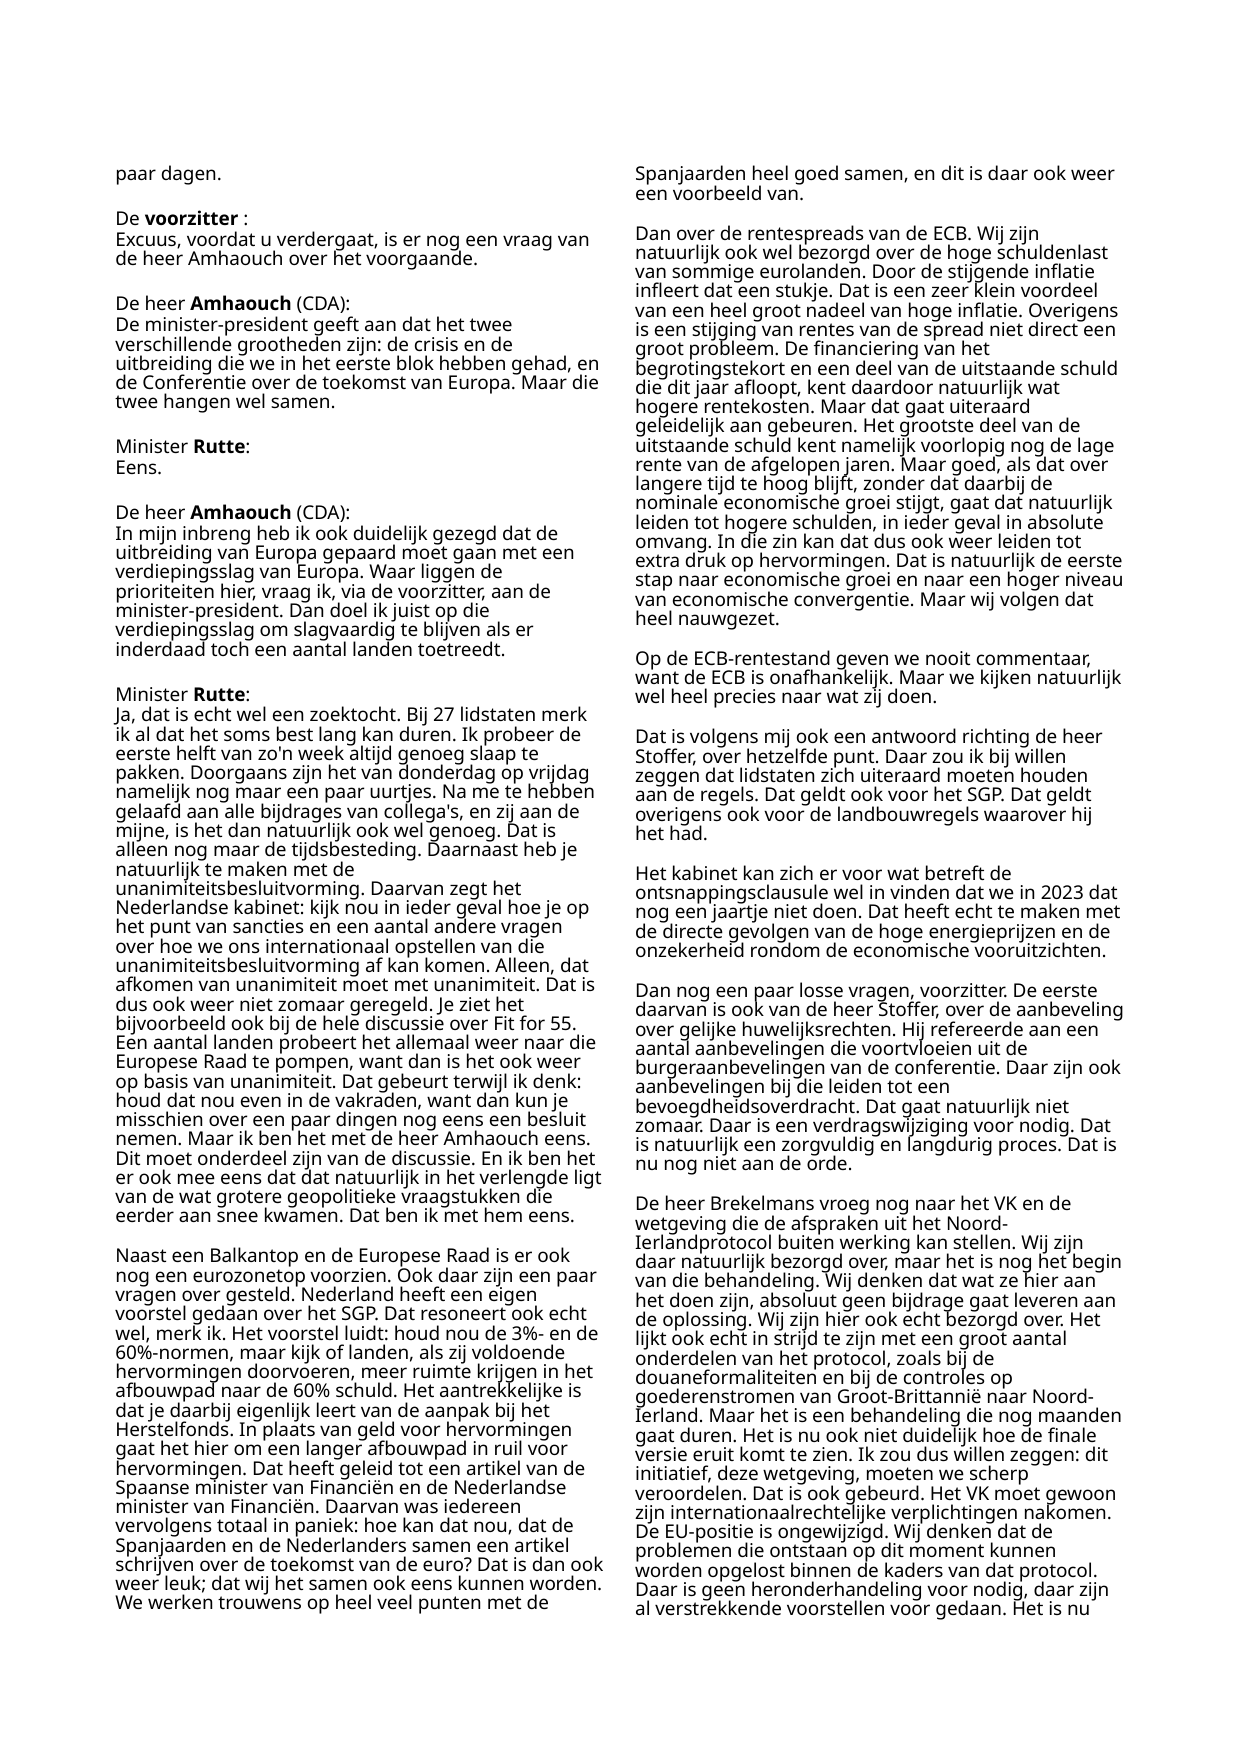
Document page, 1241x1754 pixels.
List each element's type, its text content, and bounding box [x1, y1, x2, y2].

text Op de ECB-rentestand geven we nooit commentaar, want de ECB is onafhankelijk. Maar we kijken natuurlijk wel heel precies naar wat zij doen. [635, 650, 1125, 708]
text Dan nog een paar losse vragen, voorzitter. De eerste daarvan is ook van de heer Stoffer, over de aanbeveling over gelijke huwelijksrechten. Hij refereerde aan een aantal aanbevelingen die voortvloeien uit de burgeraanbevelingen van de conferentie. Daar zijn ook aanbevelingen bij die leiden tot een bevoegdheidsoverdracht. Dat gaat natuurlijk niet zomaar. Daar is een verdragswijziging voor nodig. Dat is natuurlijk een zorgvuldig en langdurig proces. Dat is nu nog niet aan de orde. [635, 982, 1125, 1175]
text Minister Rutte: [115, 433, 605, 459]
text Excuus, voordat u verdergaat, is er nog een vraag van de heer Amhaouch over het voorgaande. [115, 231, 605, 270]
text Eens. [115, 459, 605, 478]
text De voorzitter : [115, 205, 605, 231]
text Ja, dat is echt wel een zoektocht. Bij 27 lidstaten merk ik al dat het soms best lang kan duren. Ik probeer de eerste helft van zo'n week altijd genoeg slaap te pakken. Doorgaans zijn het van donderdag op vrijdag namelijk nog maar een paar uurtjes. Na me te hebben gelaafd aan alle bijdrages van collega's, en zij aan de mijne, is het dan natuurlijk ook wel genoeg. Dat is alleen nog maar de tijdsbesteding. Daarnaast heb je natuurlijk te maken met de unanimiteitsbesluitvorming. Daarvan zegt het Nederlandse kabinet: kijk nou in ieder geval hoe je op het punt van sancties en een aantal andere vragen over hoe we ons internationaal opstellen van die unanimiteitsbesluitvorming af kan komen. Alleen, dat afkomen van unanimiteit moet met unanimiteit. Dat is dus ook weer niet zomaar geregeld. Je ziet het bijvoorbeeld ook bij de hele discussie over Fit for 55. Een aantal landen probeert het allemaal weer naar die Europese Raad te pompen, want dan is het ook weer op basis van unanimiteit. Dat gebeurt terwijl ik denk: houd dat nou even in de vakraden, want dan kun je misschien over een paar dingen nog eens een besluit nemen. Maar ik ben het met de heer Amhaouch eens. Dit moet onderdeel zijn van de discussie. En ik ben het er ook mee eens dat dat natuurlijk in het verlengde ligt van de wat grotere geopolitieke vraagstukken die eerder aan snee kwamen. Dat ben ik met hem eens. [115, 706, 605, 1227]
text Dat is volgens mij ook een antwoord richting de heer Stoffer, over hetzelfde punt. Daar zou ik bij willen zeggen dat lidstaten zich uiteraard moeten houden aan de regels. Dat geldt ook voor het SGP. Dat geldt overigens ook voor de landbouwregels waarover hij het had. [635, 728, 1125, 844]
text Naast een Balkantop en de Europese Raad is er ook nog een eurozonetop voorzien. Ook daar zijn een paar vragen over gesteld. Nederland heeft een eigen voorstel gedaan over het SGP. Dat resoneert ook echt wel, merk ik. Het voorstel luidt: houd nou de 3%- en de 60%-normen, maar kijk of landen, als zij voldoende hervormingen doorvoeren, meer ruimte krijgen in het afbouwpad naar de 60% schuld. Het aantrekkelijke is dat je daarbij eigenlijk leert van de aanpak bij het Herstelfonds. In plaats van geld voor hervormingen gaat het hier om een langer afbouwpad in ruil voor hervormingen. Dat heeft geleid tot een artikel van de Spaanse minister van Financiën en de Nederlandse minister van Financiën. Daarvan was iedereen vervolgens totaal in paniek: hoe kan dat nou, dat de Spanjaarden en de Nederlanders samen een artikel schrijven over de toekomst van de euro? Dat is dan ook weer leuk; dat wij het samen ook eens kunnen worden. We werken trouwens op heel veel punten met de [115, 1247, 605, 1614]
text Minister Rutte: [115, 681, 605, 706]
text De minister-president geeft aan dat het twee verschillende grootheden zijn: de crisis en de uitbreiding die we in het eerste blok hebben gehad, en de Conferentie over de toekomst van Europa. Maar die twee hangen wel samen. [115, 316, 605, 413]
text De heer Brekelmans vroeg nog naar het VK en de wetgeving die de afspraken uit het Noord-Ierlandprotocol buiten werking kan stellen. Wij zijn daar natuurlijk bezorgd over, maar het is nog het begin van die behandeling. Wij denken dat wat ze hier aan het doen zijn, absoluut geen bijdrage gaat leveren aan de oplossing. Wij zijn hier ook echt bezorgd over. Het lijkt ook echt in strijd te zijn met een groot aantal onderdelen van het protocol, zoals bij de douaneformaliteiten en bij de controles op goederenstromen van Groot-Brittannië naar Noord-Ierland. Maar het is een behandeling die nog maanden gaat duren. Het is nu ook niet duidelijk hoe de finale versie eruit komt te zien. Ik zou dus willen zeggen: dit initiatief, deze wetgeving, moeten we scherp veroordelen. Dat is ook gebeurd. Het VK moet gewoon zijn internationaalrechtelijke verplichtingen nakomen. De EU-positie is ongewijzigd. Wij denken dat de problemen die ontstaan op dit moment kunnen worden opgelost binnen de kaders van dat protocol. Daar is geen heronderhandeling voor nodig, daar zijn al verstrekkende voorstellen voor gedaan. Het is nu [635, 1195, 1125, 1619]
text Spanjaarden heel goed samen, en dit is daar ook weer een voorbeeld van. [635, 165, 1125, 204]
text De heer Amhaouch (CDA): [115, 291, 605, 316]
text paar dagen. [115, 165, 605, 184]
text Dan over de rentespreads van de ECB. Wij zijn natuurlijk ook wel bezorgd over de hoge schuldenlast van sommige eurolanden. Door de stijgende inflatie infleert dat een stukje. Dat is een zeer klein voordeel van een heel groot nadeel van hoge inflatie. Overigens is een stijging van rentes van de spread niet direct een groot probleem. De financiering van het begrotingstekort en een deel van de uitstaande schuld die dit jaar afloopt, kent daardoor natuurlijk wat hogere rentekosten. Maar dat gaat uiteraard geleidelijk aan gebeuren. Het grootste deel van de uitstaande schuld kent namelijk voorlopig nog de lage rente van de afgelopen jaren. Maar goed, als dat over langere tijd te hoog blijft, zonder dat daarbij de nominale economische groei stijgt, gaat dat natuurlijk leiden tot hogere schulden, in ieder geval in absolute omvang. In die zin kan dat dus ook weer leiden tot extra druk op hervormingen. Dat is natuurlijk de eerste stap naar economische groei en naar een hoger niveau van economische convergentie. Maar wij volgen dat heel nauwgezet. [635, 224, 1125, 629]
text De heer Amhaouch (CDA): [115, 499, 605, 525]
text Het kabinet kan zich er voor wat betreft de ontsnappingsclausule wel in vinden dat we in 2023 dat nog een jaartje niet doen. Dat heeft echt te maken met de directe gevolgen van de hoge energieprijzen en de onzekerheid rondom de economische vooruitzichten. [635, 865, 1125, 961]
text In mijn inbreng heb ik ook duidelijk gezegd dat de uitbreiding van Europa gepaard moet gaan met een verdiepingsslag van Europa. Waar liggen de prioriteiten hier, vraag ik, via de voorzitter, aan de minister-president. Dan doel ik juist op die verdiepingsslag om slagvaardig te blijven als er inderdaad toch een aantal landen toetreedt. [115, 525, 605, 660]
